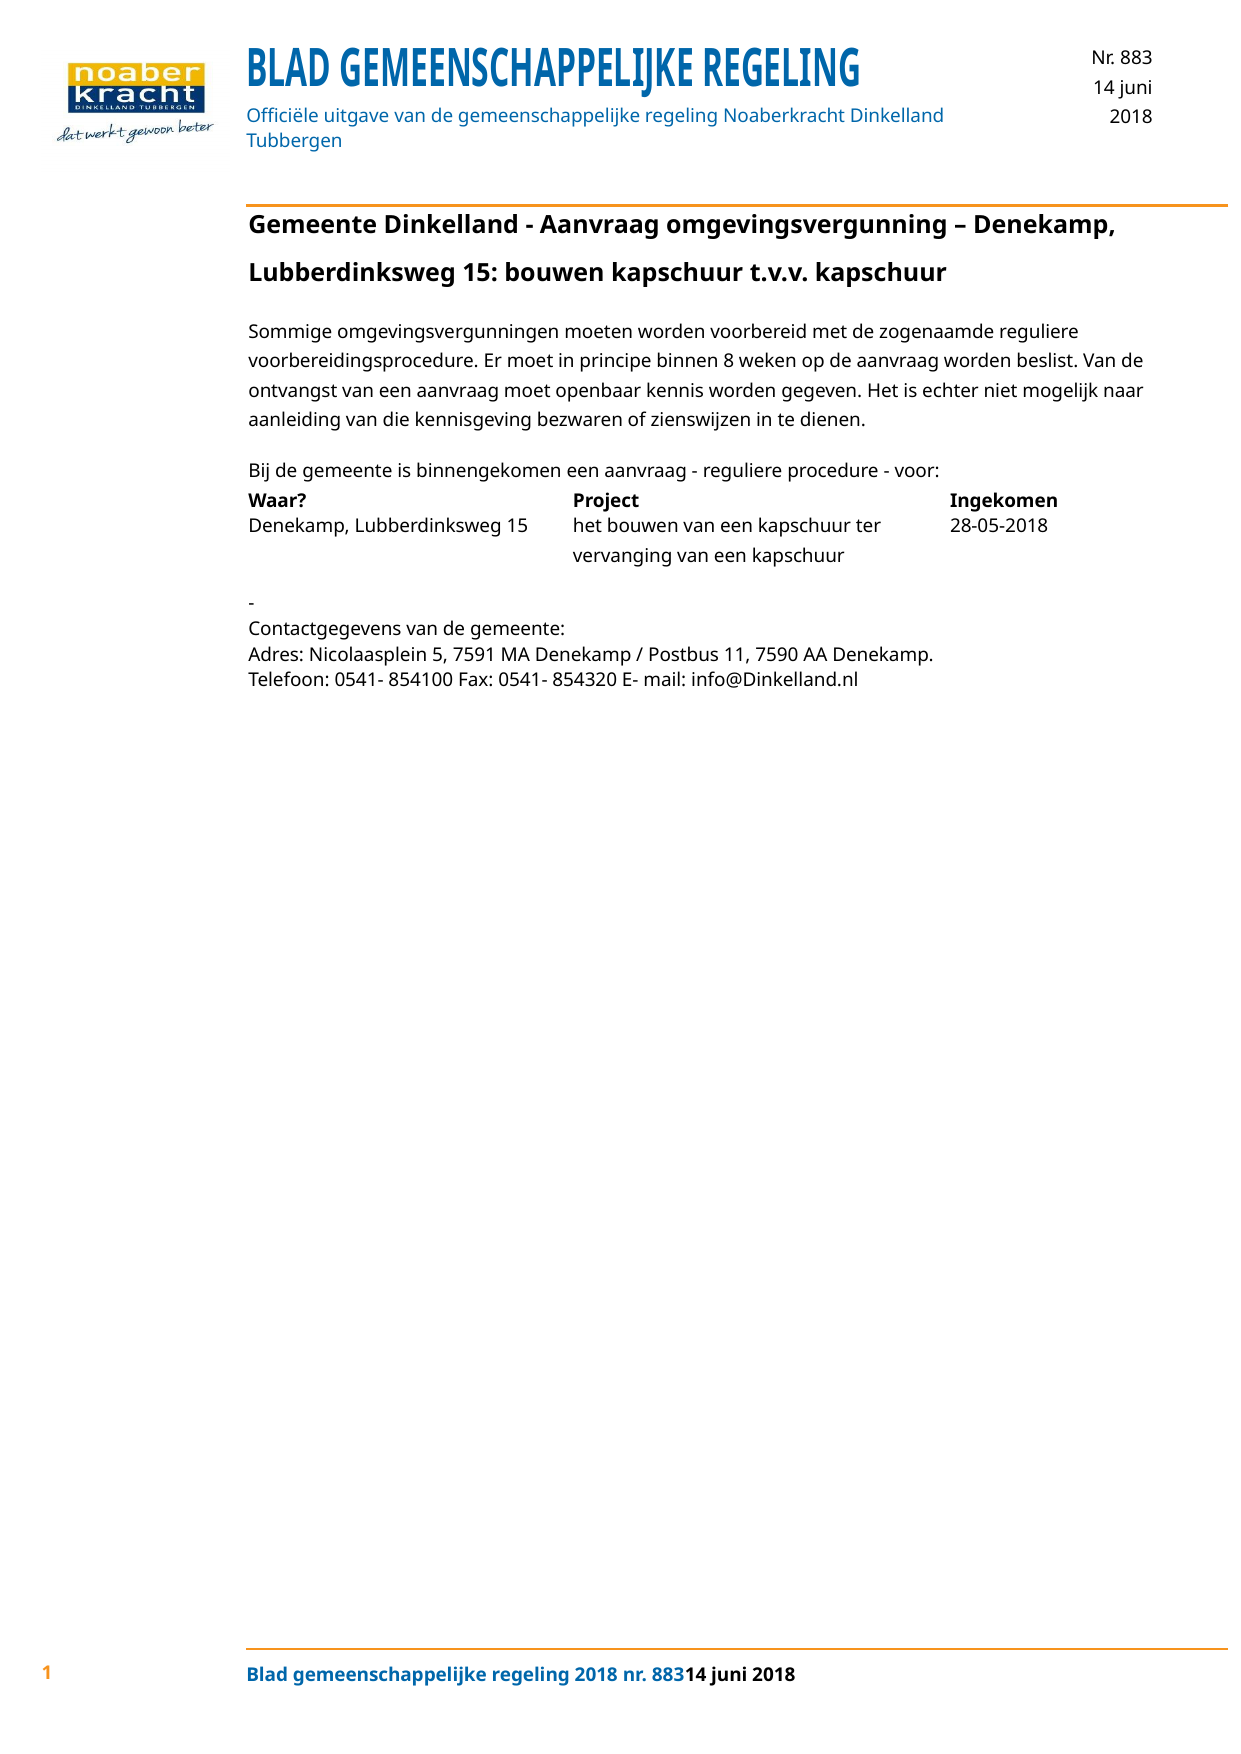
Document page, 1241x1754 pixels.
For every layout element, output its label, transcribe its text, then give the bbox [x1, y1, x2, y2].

text Sommige omgevingsvergunningen moeten worden voorbereid met de zogenaamde reguliere voorbereidingsprocedure. Er moet in principe binnen 8 weken op de aanvraag worden beslist. Van de ontvangst van een aanvraag moet openbaar kennis worden gegeven. Het is echter niet mogelijk naar aanleiding van die kennisgeving bezwaren of zienswijzen in te dienen. [248, 318, 1152, 432]
table_cell het bouwen van een kapschuur ter vervanging van een kapschuur [573, 513, 950, 568]
table_header Ingekomen [950, 487, 1152, 512]
text Gemeente Dinkelland - Aanvraag omgevingsvergunning – Denekamp, Lubberdinksweg 15: bouwen kapschuur t.v.v. kapschuur [248, 207, 1152, 288]
text Adres: Nicolaasplein 5, 7591 MA Denekamp / Postbus 11, 7590 AA Denekamp. [248, 641, 1152, 666]
text Telefoon: 0541- 854100 Fax: 0541- 854320 E- mail: info@Dinkelland.nl [248, 666, 1152, 692]
table_header Project [573, 487, 950, 512]
table_cell 28-05-2018 [950, 513, 1152, 568]
text Contactgegevens van de gemeente: [248, 615, 1152, 641]
text - [248, 589, 1152, 615]
table_header Waar? [248, 487, 573, 512]
text Bij de gemeente is binnengekomen een aanvraag - reguliere procedure - voor: [248, 457, 1152, 483]
table_cell Denekamp, Lubberdinksweg 15 [248, 513, 573, 568]
picture [41, 47, 231, 172]
